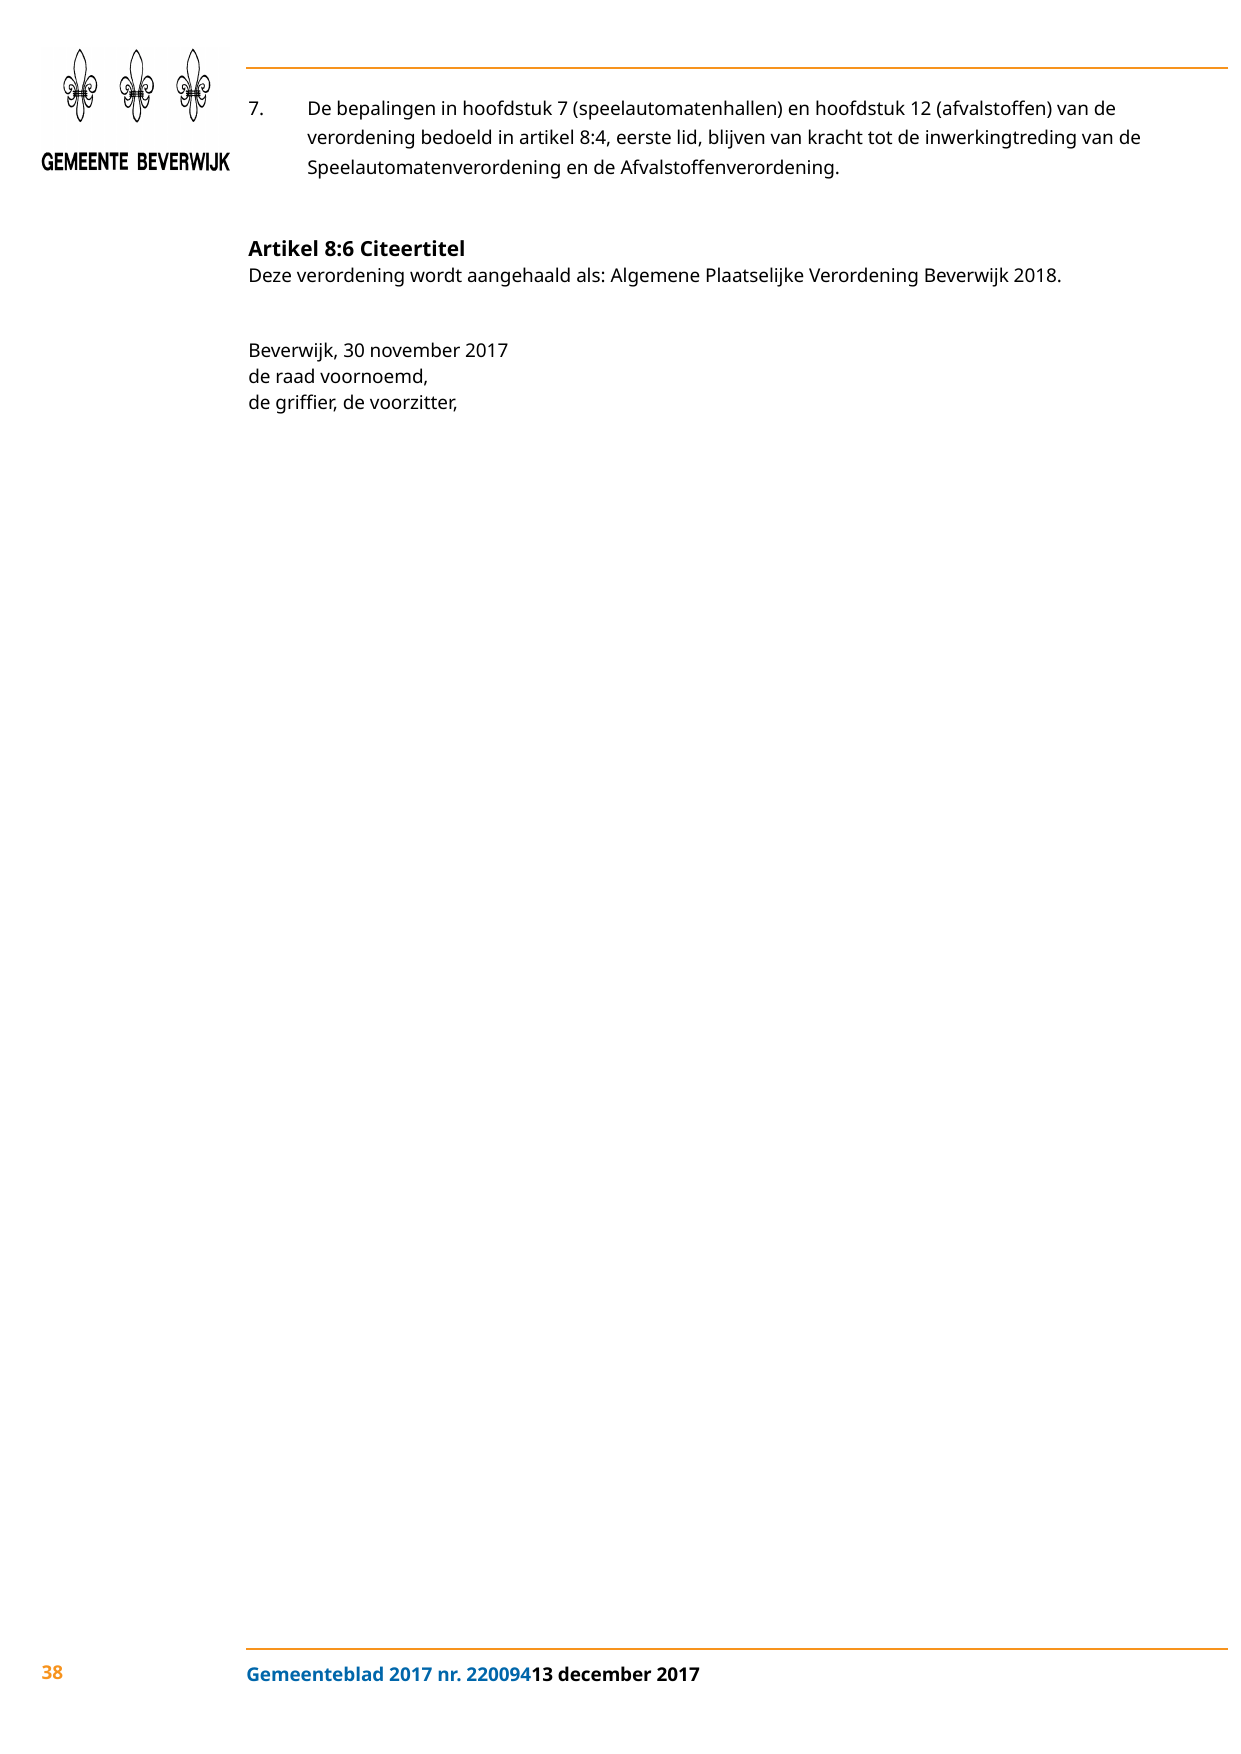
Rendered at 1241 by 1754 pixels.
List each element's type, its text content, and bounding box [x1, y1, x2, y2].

text Deze verordening wordt aangehaald als: Algemene Plaatselijke Verordening Beverwijk 2018. [248, 262, 1152, 288]
list De bepalingen in hoofdstuk 7 (speelautomatenhallen) en hoofdstuk 12 (afvalstoffen) van de verordening bedoeld in artikel 8:4, eerste lid, blijven van kracht tot de inwerkingtreding van de Speelautomatenverordening en de Afvalstoffenverordening. [248, 95, 1152, 180]
text de griffier, de voorzitter, [248, 389, 1152, 415]
text de raad voornoemd, [248, 363, 1152, 389]
text Beverwijk, 30 november 2017 [248, 338, 1152, 363]
picture [41, 47, 231, 172]
text Artikel 8:6 Citeertitel [248, 234, 1152, 262]
